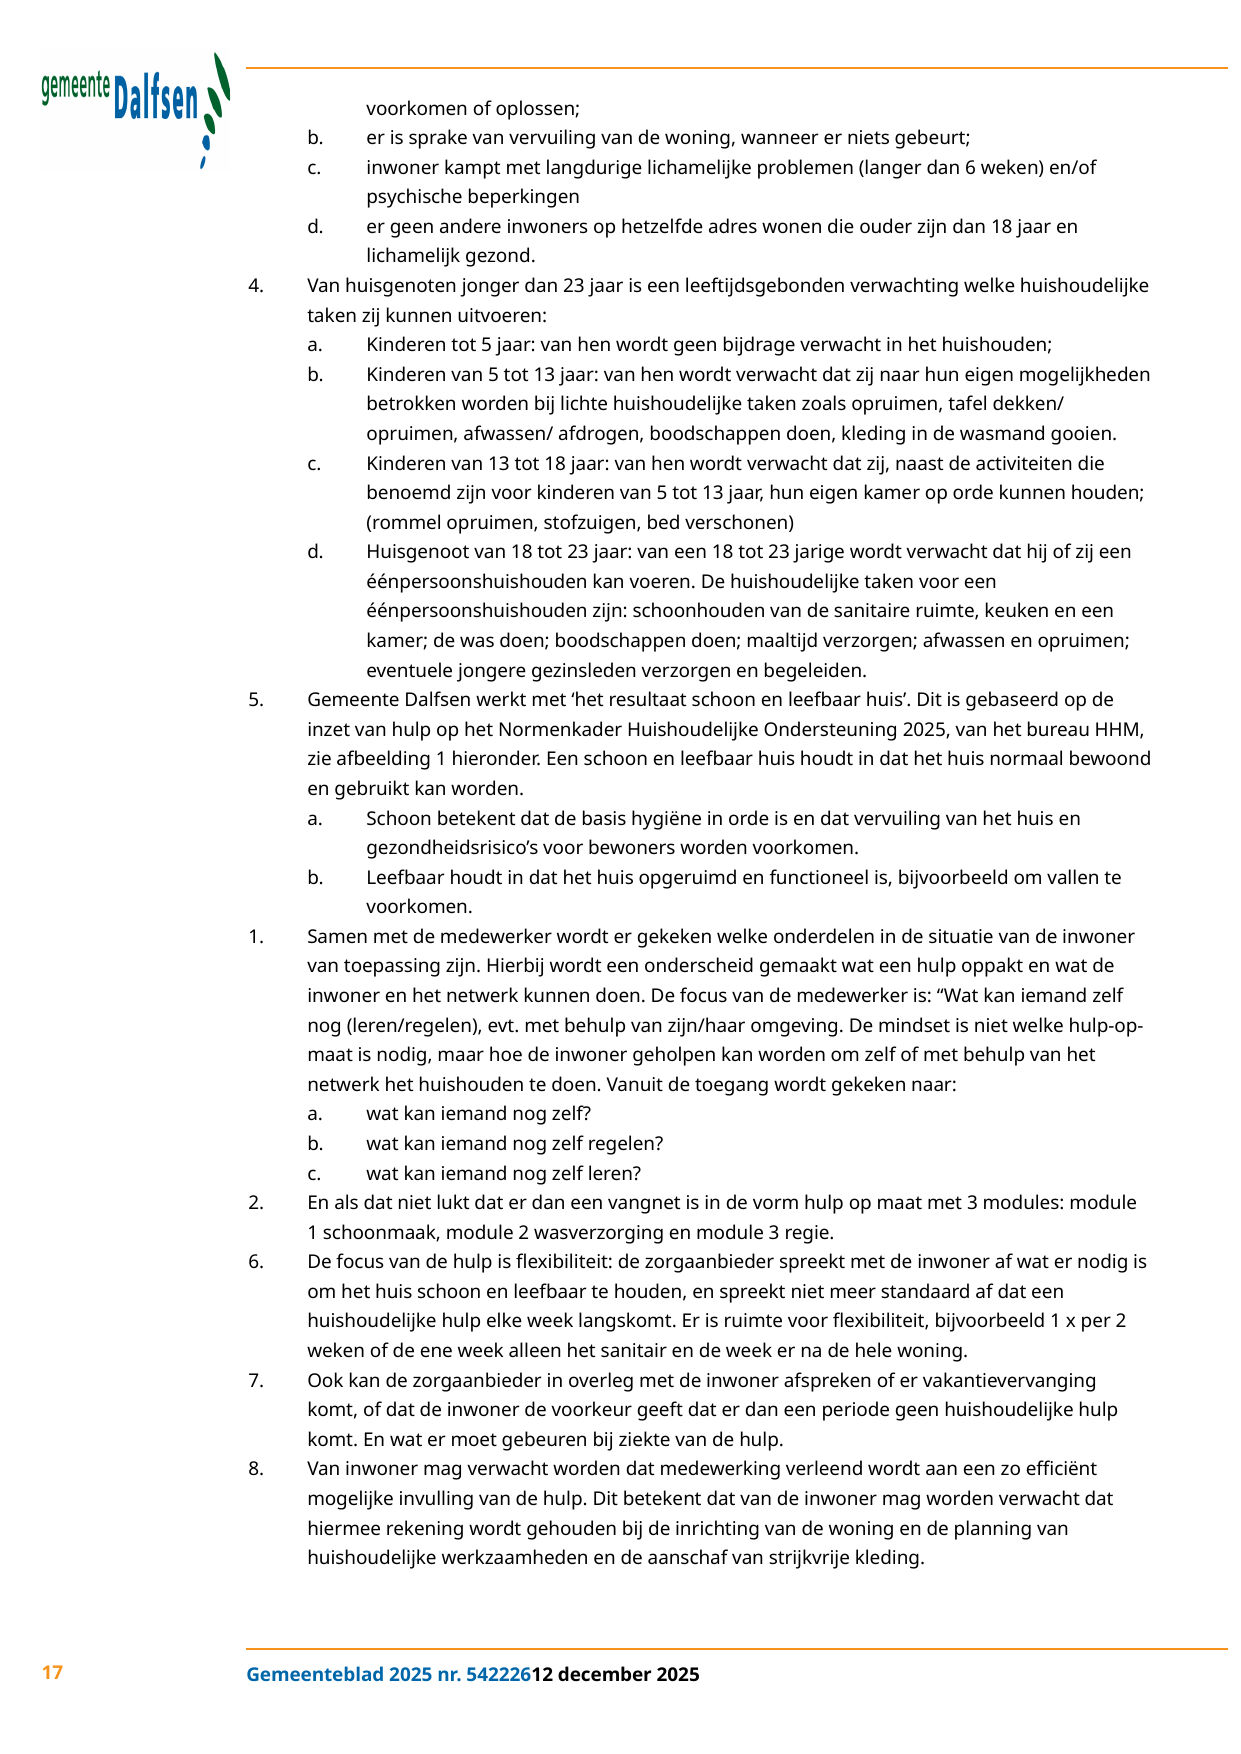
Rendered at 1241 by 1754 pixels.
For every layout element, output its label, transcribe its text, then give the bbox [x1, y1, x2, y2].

list inwoner kampt met langdurige lichamelijke problemen (langer dan 6 weken) en/of psychische beperkingen [307, 154, 1152, 209]
list voorkomen of oplossen; [307, 95, 1152, 121]
list Samen met de medewerker wordt er gekeken welke onderdelen in de situatie van de inwoner van toepassing zijn. Hierbij wordt een onderscheid gemaakt wat een hulp oppakt en wat de inwoner en het netwerk kunnen doen. De focus van de medewerker is: “Wat kan iemand zelf nog (leren/regelen), evt. met behulp van zijn/haar omgeving. De mindset is niet welke hulp-op-maat is nodig, maar hoe de inwoner geholpen kan worden om zelf of met behulp van het netwerk het huishouden te doen. Vanuit de toegang wordt gekeken naar: [248, 923, 1152, 1097]
list er is sprake van vervuiling van de woning, wanneer er niets gebeurt; [307, 124, 1152, 150]
list Kinderen tot 5 jaar: van hen wordt geen bijdrage verwacht in het huishouden; [307, 331, 1152, 357]
list Ook kan de zorgaanbieder in overleg met de inwoner afspreken of er vakantievervanging komt, of dat de inwoner de voorkeur geeft dat er dan een periode geen huishoudelijke hulp komt. En wat er moet gebeuren bij ziekte van de hulp. [248, 1367, 1152, 1452]
picture [41, 47, 231, 172]
list Kinderen van 5 tot 13 jaar: van hen wordt verwacht dat zij naar hun eigen mogelijkheden betrokken worden bij lichte huishoudelijke taken zoals opruimen, tafel dekken/ opruimen, afwassen/ afdrogen, boodschappen doen, kleding in de wasmand gooien. [307, 361, 1152, 446]
list er geen andere inwoners op hetzelfde adres wonen die ouder zijn dan 18 jaar en lichamelijk gezond. [307, 213, 1152, 268]
list wat kan iemand nog zelf regelen? [307, 1130, 1152, 1156]
list Van inwoner mag verwacht worden dat medewerking verleend wordt aan een zo efficiënt mogelijke invulling van de hulp. Dit betekent dat van de inwoner mag worden verwacht dat hiermee rekening wordt gehouden bij de inrichting van de woning en de planning van huishoudelijke werkzaamheden en de aanschaf van strijkvrije kleding. [248, 1456, 1152, 1570]
list Schoon betekent dat de basis hygiëne in orde is en dat vervuiling van het huis en gezondheidsrisico’s voor bewoners worden voorkomen. [307, 805, 1152, 860]
list Huisgenoot van 18 tot 23 jaar: van een 18 tot 23 jarige wordt verwacht dat hij of zij een éénpersoonshuishouden kan voeren. De huishoudelijke taken voor een éénpersoonshuishouden zijn: schoonhouden van de sanitaire ruimte, keuken en een kamer; de was doen; boodschappen doen; maaltijd verzorgen; afwassen en opruimen; eventuele jongere gezinsleden verzorgen en begeleiden. [307, 538, 1152, 683]
list Gemeente Dalfsen werkt met ‘het resultaat schoon en leefbaar huis’. Dit is gebaseerd op de inzet van hulp op het Normenkader Huishoudelijke Ondersteuning 2025, van het bureau HHM, zie afbeelding 1 hieronder. Een schoon en leefbaar huis houdt in dat het huis normaal bewoond en gebruikt kan worden. [248, 686, 1152, 801]
list De focus van de hulp is flexibiliteit: de zorgaanbieder spreekt met de inwoner af wat er nodig is om het huis schoon en leefbaar te houden, en spreekt niet meer standaard af dat een huishoudelijke hulp elke week langskomt. Er is ruimte voor flexibiliteit, bijvoorbeeld 1 x per 2 weken of de ene week alleen het sanitair en de week er na de hele woning. [248, 1248, 1152, 1363]
list Van huisgenoten jonger dan 23 jaar is een leeftijdsgebonden verwachting welke huishoudelijke taken zij kunnen uitvoeren: [248, 272, 1152, 328]
list wat kan iemand nog zelf? [307, 1101, 1152, 1126]
list wat kan iemand nog zelf leren? [307, 1160, 1152, 1186]
list Leefbaar houdt in dat het huis opgeruimd en functioneel is, bijvoorbeeld om vallen te voorkomen. [307, 864, 1152, 919]
list En als dat niet lukt dat er dan een vangnet is in de vorm hulp op maat met 3 modules: module 1 schoonmaak, module 2 wasverzorging en module 3 regie. [248, 1189, 1152, 1245]
list Kinderen van 13 tot 18 jaar: van hen wordt verwacht dat zij, naast de activiteiten die benoemd zijn voor kinderen van 5 tot 13 jaar, hun eigen kamer op orde kunnen houden; (rommel opruimen, stofzuigen, bed verschonen) [307, 450, 1152, 535]
